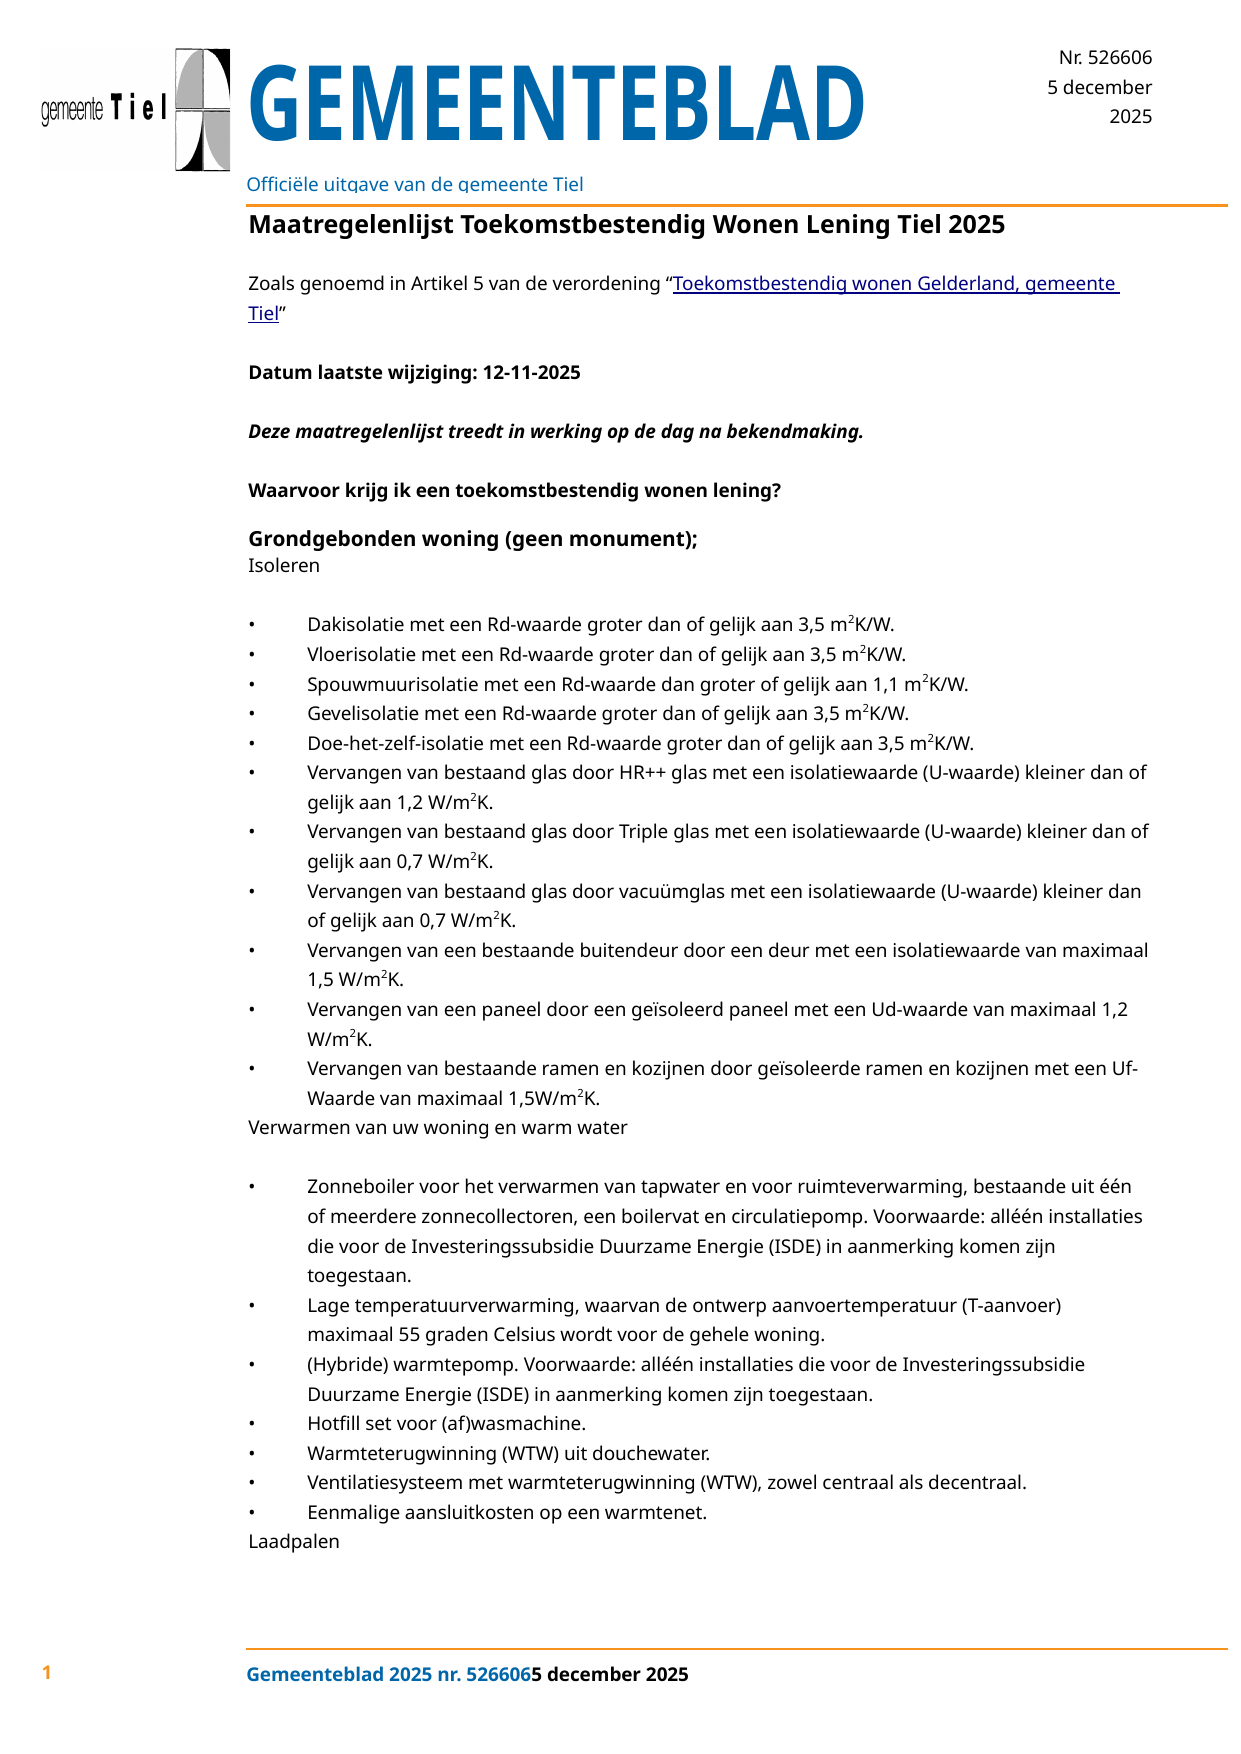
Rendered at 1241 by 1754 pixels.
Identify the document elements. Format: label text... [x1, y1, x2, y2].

list Dakisolatie met een Rd-waarde groter dan of gelijk aan 3,5 m2K/W. [248, 612, 1152, 637]
list Hotfill set voor (af)wasmachine. [248, 1410, 1152, 1436]
text Laadpalen [248, 1529, 1152, 1554]
list Vloerisolatie met een Rd-waarde groter dan of gelijk aan 3,5 m2K/W. [248, 641, 1152, 667]
text Grondgebonden woning (geen monument); [248, 524, 1152, 552]
text Verwarmen van uw woning en warm water [248, 1114, 1152, 1140]
list Vervangen van bestaand glas door vacuümglas met een isolatiewaarde (U-waarde) kleiner dan of gelijk aan 0,7 W/m2K. [248, 878, 1152, 933]
list Warmteterugwinning (WTW) uit douchewater. [248, 1440, 1152, 1466]
text Maatregelenlijst Toekomstbestendig Wonen Lening Tiel 2025 [248, 207, 1152, 241]
text Isoleren [248, 552, 1152, 578]
list Vervangen van bestaand glas door HR++ glas met een isolatiewaarde (U-waarde) kleiner dan of gelijk aan 1,2 W/m2K. [248, 759, 1152, 815]
list Spouwmuurisolatie met een Rd-waarde dan groter of gelijk aan 1,1 m2K/W. [248, 671, 1152, 696]
list (Hybride) warmtepomp. Voorwaarde: alléén installaties die voor de Investeringssubsidie Duurzame Energie (ISDE) in aanmerking komen zijn toegestaan. [248, 1351, 1152, 1406]
list Gevelisolatie met een Rd-waarde groter dan of gelijk aan 3,5 m2K/W. [248, 700, 1152, 726]
list Vervangen van bestaande ramen en kozijnen door geïsoleerde ramen en kozijnen met een Uf-Waarde van maximaal 1,5W/m2K. [248, 1055, 1152, 1111]
list Lage temperatuurverwarming, waarvan de ontwerp aanvoertemperatuur (T-aanvoer) maximaal 55 graden Celsius wordt voor de gehele woning. [248, 1292, 1152, 1347]
text Waarvoor krijg ik een toekomstbestendig wonen lening? [248, 477, 1152, 503]
text Datum laatste wijziging: 12-11-2025 [248, 359, 1152, 385]
list Vervangen van een paneel door een geïsoleerd paneel met een Ud-waarde van maximaal 1,2 W/m2K. [248, 996, 1152, 1051]
list Eenmalige aansluitkosten op een warmtenet. [248, 1499, 1152, 1525]
list Doe-het-zelf-isolatie met een Rd-waarde groter dan of gelijk aan 3,5 m2K/W. [248, 730, 1152, 756]
list Vervangen van een bestaande buitendeur door een deur met een isolatiewaarde van maximaal 1,5 W/m2K. [248, 937, 1152, 992]
list Ventilatiesysteem met warmteterugwinning (WTW), zowel centraal als decentraal. [248, 1469, 1152, 1495]
picture [41, 47, 231, 172]
list Zonneboiler voor het verwarmen van tapwater en voor ruimteverwarming, bestaande uit één of meerdere zonnecollectoren, een boilervat en circulatiepomp. Voorwaarde: alléén installaties die voor de Investeringssubsidie Duurzame Energie (ISDE) in aanmerking komen zijn toegestaan. [248, 1174, 1152, 1288]
text Zoals genoemd in Artikel 5 van de verordening “Toekomstbestendig wonen Gelderland, gemeente Tiel” [248, 270, 1152, 326]
list Vervangen van bestaand glas door Triple glas met een isolatiewaarde (U-waarde) kleiner dan of gelijk aan 0,7 W/m2K. [248, 819, 1152, 874]
text Deze maatregelenlijst treedt in werking op de dag na bekendmaking. [248, 418, 1152, 444]
